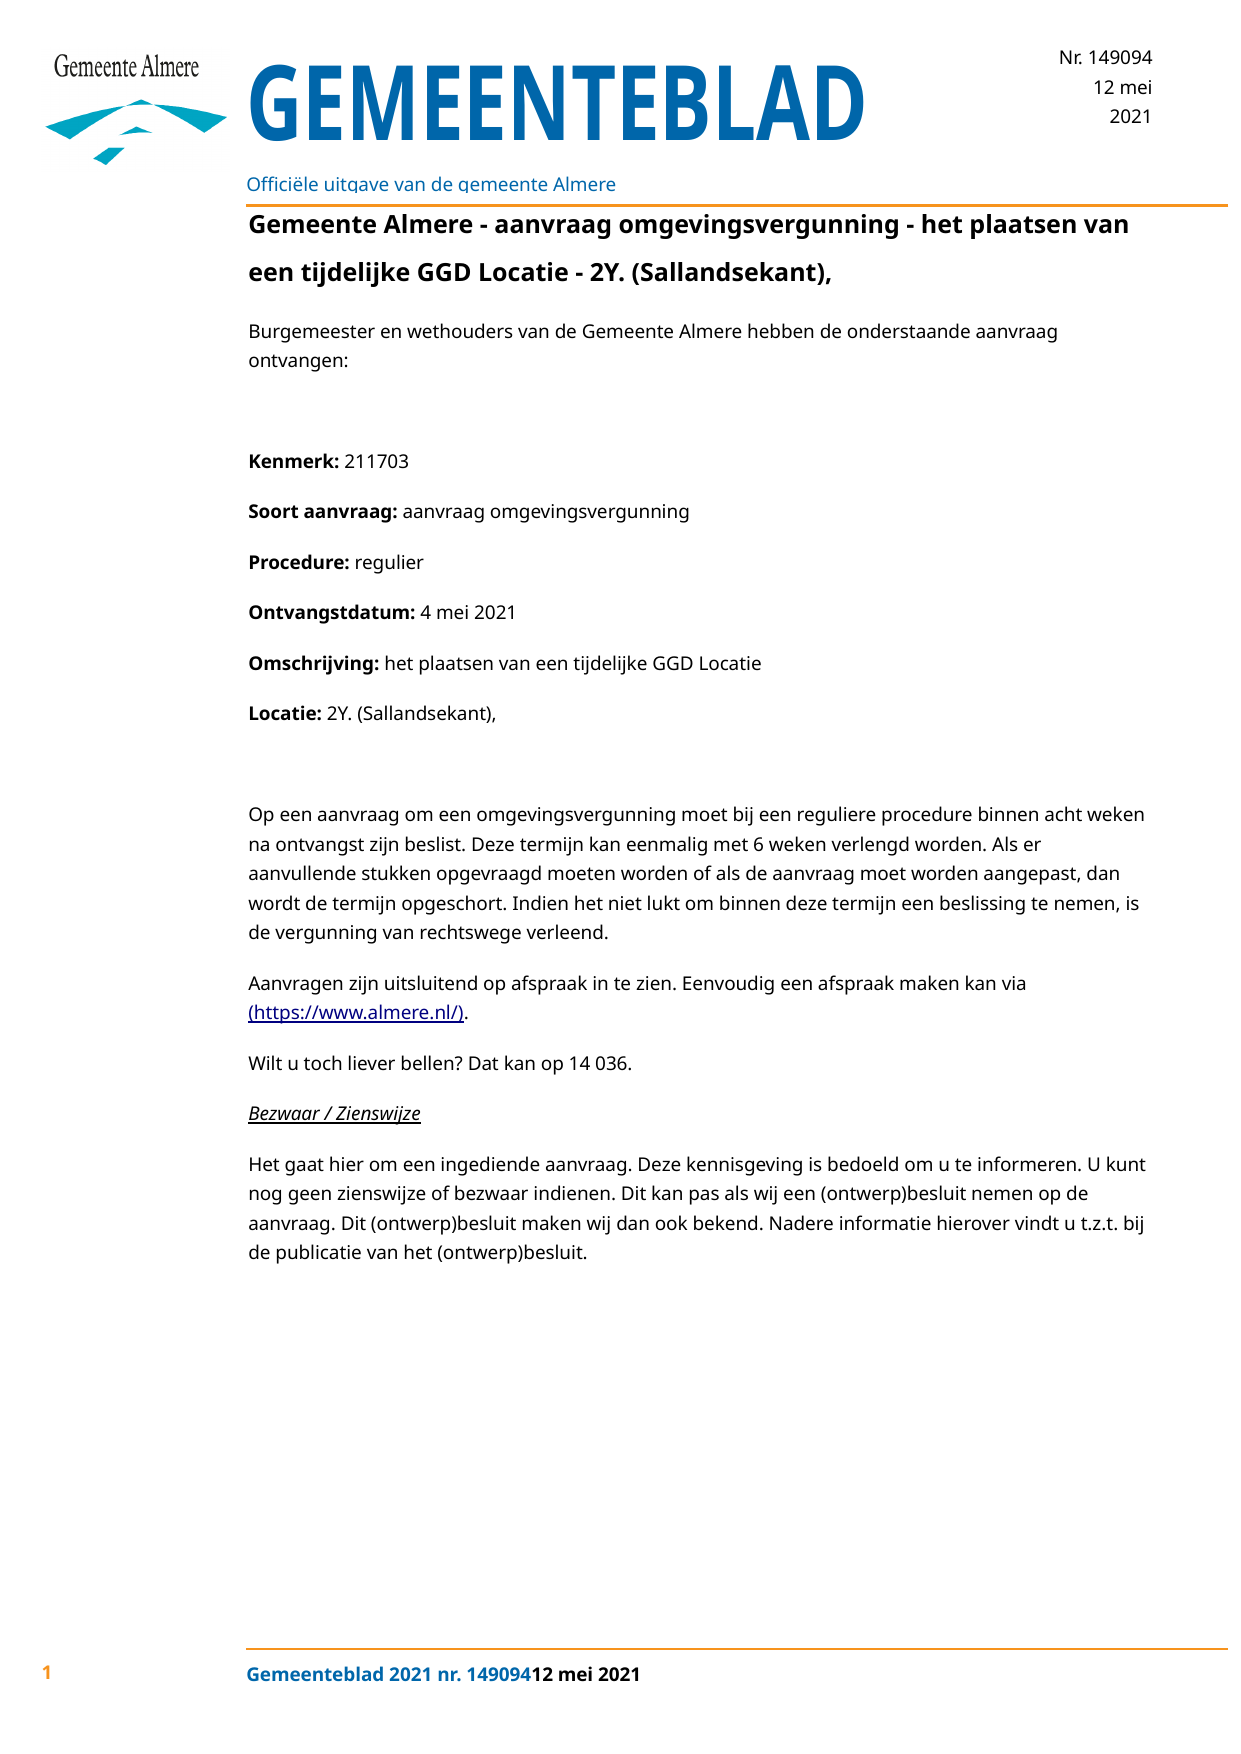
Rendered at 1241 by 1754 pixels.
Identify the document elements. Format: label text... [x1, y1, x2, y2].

text Wilt u toch liever bellen? Dat kan op 14 036. [248, 1050, 1152, 1076]
text Omschrijving: het plaatsen van een tijdelijke GGD Locatie [248, 650, 1152, 676]
text Procedure: regulier [248, 549, 1152, 575]
text Gemeente Almere - aanvraag omgevingsvergunning - het plaatsen van een tijdelijke GGD Locatie - 2Y. (Sallandsekant), [248, 207, 1152, 288]
text Het gaat hier om een ingediende aanvraag. Deze kennisgeving is bedoeld om u te informeren. U kunt nog geen zienswijze of bezwaar indienen. Dit kan pas als wij een (ontwerp)besluit nemen op de aanvraag. Dit (ontwerp)besluit maken wij dan ook bekend. Nadere informatie hierover vindt u t.z.t. bij de publicatie van het (ontwerp)besluit. [248, 1151, 1152, 1265]
text Op een aanvraag om een omgevingsvergunning moet bij een reguliere procedure binnen acht weken na ontvangst zijn beslist. Deze termijn kan eenmalig met 6 weken verlengd worden. Als er aanvullende stukken opgevraagd moeten worden of als de aanvraag moet worden aangepast, dan wordt de termijn opgeschort. Indien het niet lukt om binnen deze termijn een beslissing te nemen, is de vergunning van rechtswege verleend. [248, 801, 1152, 945]
text Aanvragen zijn uitsluitend op afspraak in te zien. Eenvoudig een afspraak maken kan via (https://www.almere.nl/). [248, 970, 1152, 1025]
text Kenmerk: 211703 [248, 448, 1152, 474]
text Ontvangstdatum: 4 mei 2021 [248, 599, 1152, 625]
text Soort aanvraag: aanvraag omgevingsvergunning [248, 499, 1152, 524]
text Locatie: 2Y. (Sallandsekant), [248, 700, 1152, 726]
picture [41, 47, 231, 172]
text Burgemeester en wethouders van de Gemeente Almere hebben de onderstaande aanvraag ontvangen: [248, 318, 1152, 373]
text Bezwaar / Zienswijze [248, 1100, 1152, 1126]
